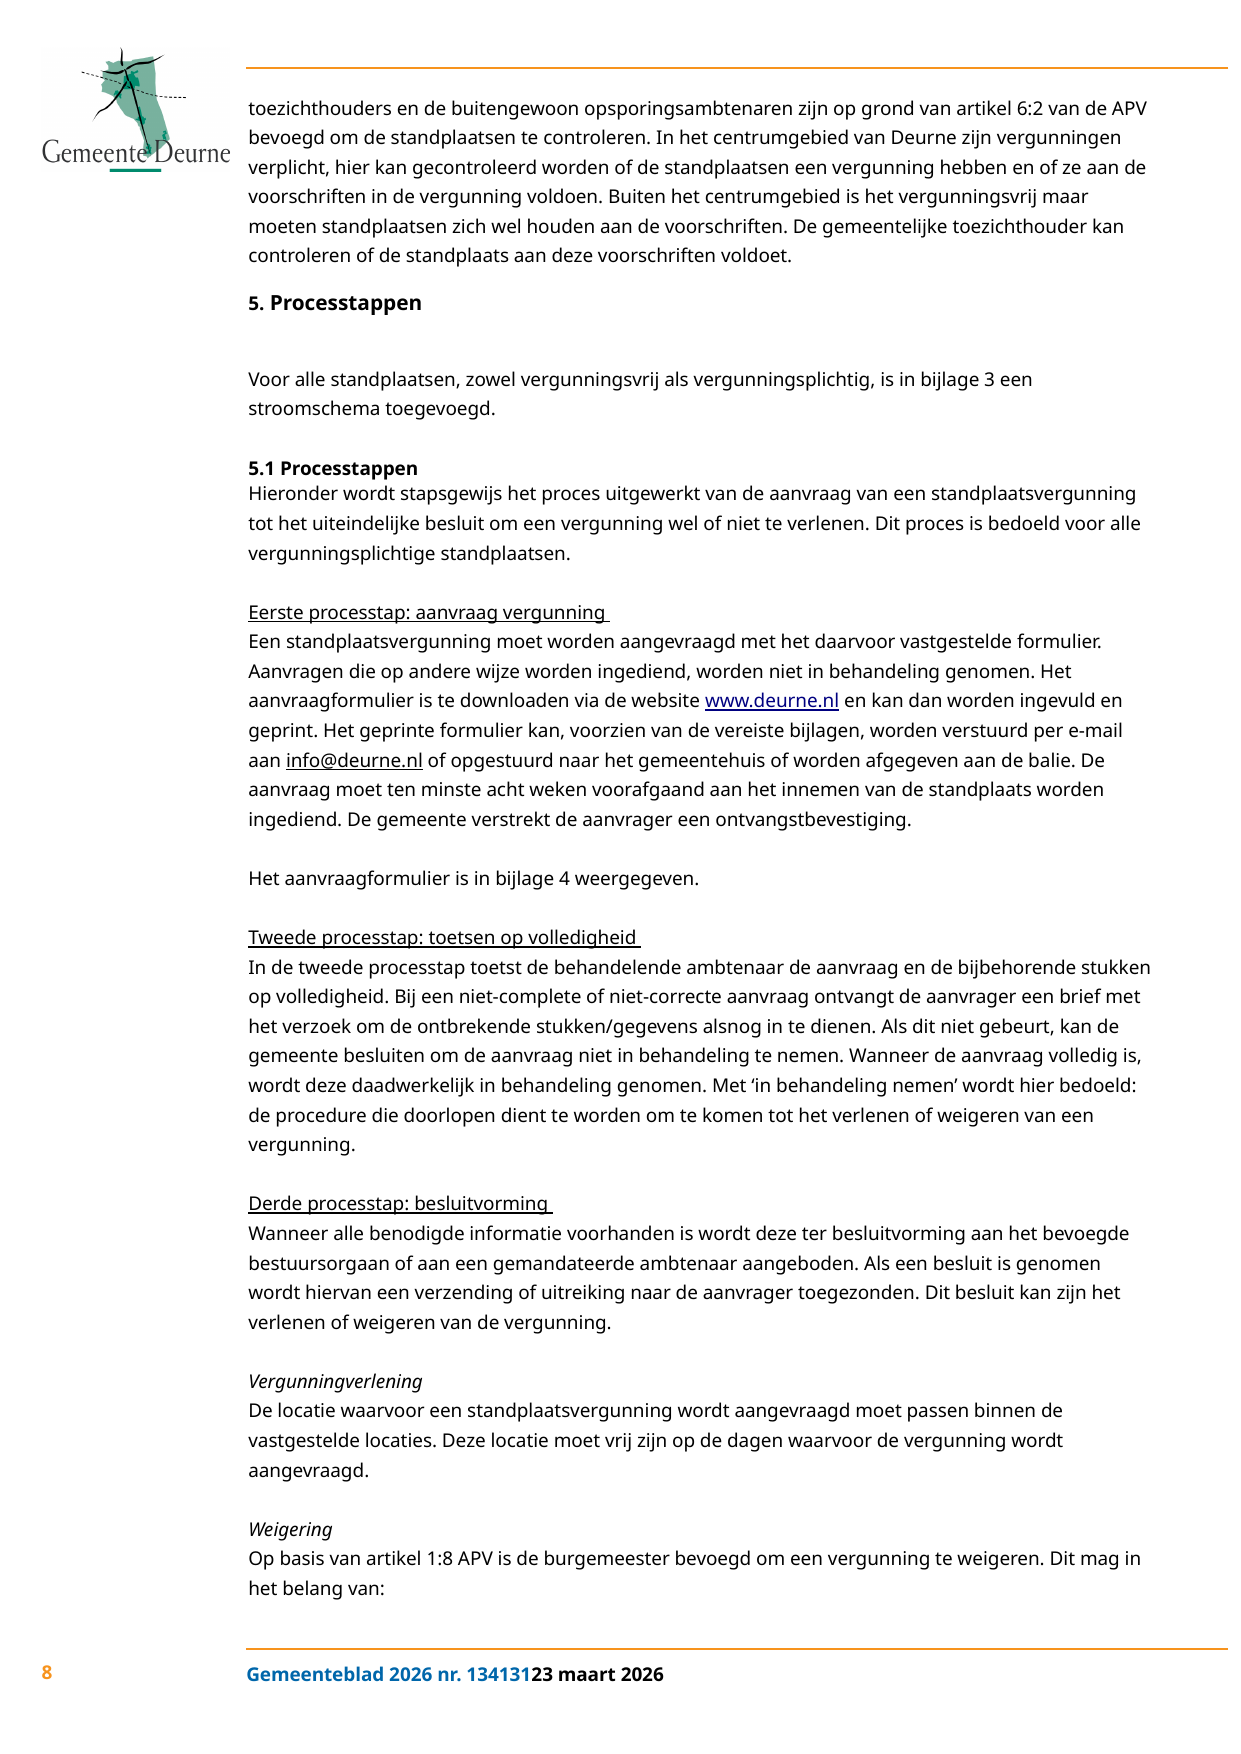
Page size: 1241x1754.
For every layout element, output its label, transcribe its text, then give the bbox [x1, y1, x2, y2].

text Derde processtap: besluitvorming [248, 1191, 1152, 1216]
text toezichthouders en de buitengewoon opsporingsambtenaren zijn op grond van artikel 6:2 van de APV bevoegd om de standplaatsen te controleren. In het centrumgebied van Deurne zijn vergunningen verplicht, hier kan gecontroleerd worden of de standplaatsen een vergunning hebben en of ze aan de voorschriften in de vergunning voldoen. Buiten het centrumgebied is het vergunningsvrij maar moeten standplaatsen zich wel houden aan de voorschriften. De gemeentelijke toezichthouder kan controleren of de standplaats aan deze voorschriften voldoet. [248, 95, 1152, 268]
text 5.1 Processtappen [248, 455, 1152, 481]
text Eerste processtap: aanvraag vergunning [248, 599, 1152, 624]
text Tweede processtap: toetsen op volledigheid [248, 924, 1152, 950]
text Wanneer alle benodigde informatie voorhanden is wordt deze ter besluitvorming aan het bevoegde bestuursorgaan of aan een gemandateerde ambtenaar aangeboden. Als een besluit is genomen wordt hiervan een verzending of uitreiking naar de aanvrager toegezonden. Dit besluit kan zijn het verlenen of weigeren van de vergunning. [248, 1220, 1152, 1334]
text Vergunningverlening [248, 1368, 1152, 1394]
text Voor alle standplaatsen, zowel vergunningsvrij als vergunningsplichtig, is in bijlage 3 een stroomschema toegevoegd. [248, 366, 1152, 421]
text Een standplaatsvergunning moet worden aangevraagd met het daarvoor vastgestelde formulier. Aanvragen die op andere wijze worden ingediend, worden niet in behandeling genomen. Het aanvraagformulier is te downloaden via de website www.deurne.nl en kan dan worden ingevuld en geprint. Het geprinte formulier kan, voorzien van de vereiste bijlagen, worden verstuurd per e-mail aan info@deurne.nl of opgestuurd naar het gemeentehuis of worden afgegeven aan de balie. De aanvraag moet ten minste acht weken voorafgaand aan het innemen van de standplaats worden ingediend. De gemeente verstrekt de aanvrager een ontvangstbevestiging. [248, 628, 1152, 832]
text Hieronder wordt stapsgewijs het proces uitgewerkt van de aanvraag van een standplaatsvergunning tot het uiteindelijke besluit om een vergunning wel of niet te verlenen. Dit proces is bedoeld voor alle vergunningsplichtige standplaatsen. [248, 481, 1152, 565]
text Het aanvraagformulier is in bijlage 4 weergegeven. [248, 865, 1152, 891]
text De locatie waarvoor een standplaatsvergunning wordt aangevraagd moet passen binnen de vastgestelde locaties. Deze locatie moet vrij zijn op de dagen waarvoor de vergunning wordt aangevraagd. [248, 1398, 1152, 1482]
picture [41, 47, 231, 172]
text Op basis van artikel 1:8 APV is de burgemeester bevoegd om een vergunning te weigeren. Dit mag in het belang van: [248, 1546, 1152, 1601]
text 5. Processtappen [248, 288, 1152, 317]
text Weigering [248, 1516, 1152, 1542]
text In de tweede processtap toetst de behandelende ambtenaar de aanvraag en de bijbehorende stukken op volledigheid. Bij een niet-complete of niet-correcte aanvraag ontvangt de aanvrager een brief met het verzoek om de ontbrekende stukken/gegevens alsnog in te dienen. Als dit niet gebeurt, kan de gemeente besluiten om de aanvraag niet in behandeling te nemen. Wanneer de aanvraag volledig is, wordt deze daadwerkelijk in behandeling genomen. Met ‘in behandeling nemen’ wordt hier bedoeld: de procedure die doorlopen dient te worden om te komen tot het verlenen of weigeren van een vergunning. [248, 954, 1152, 1157]
